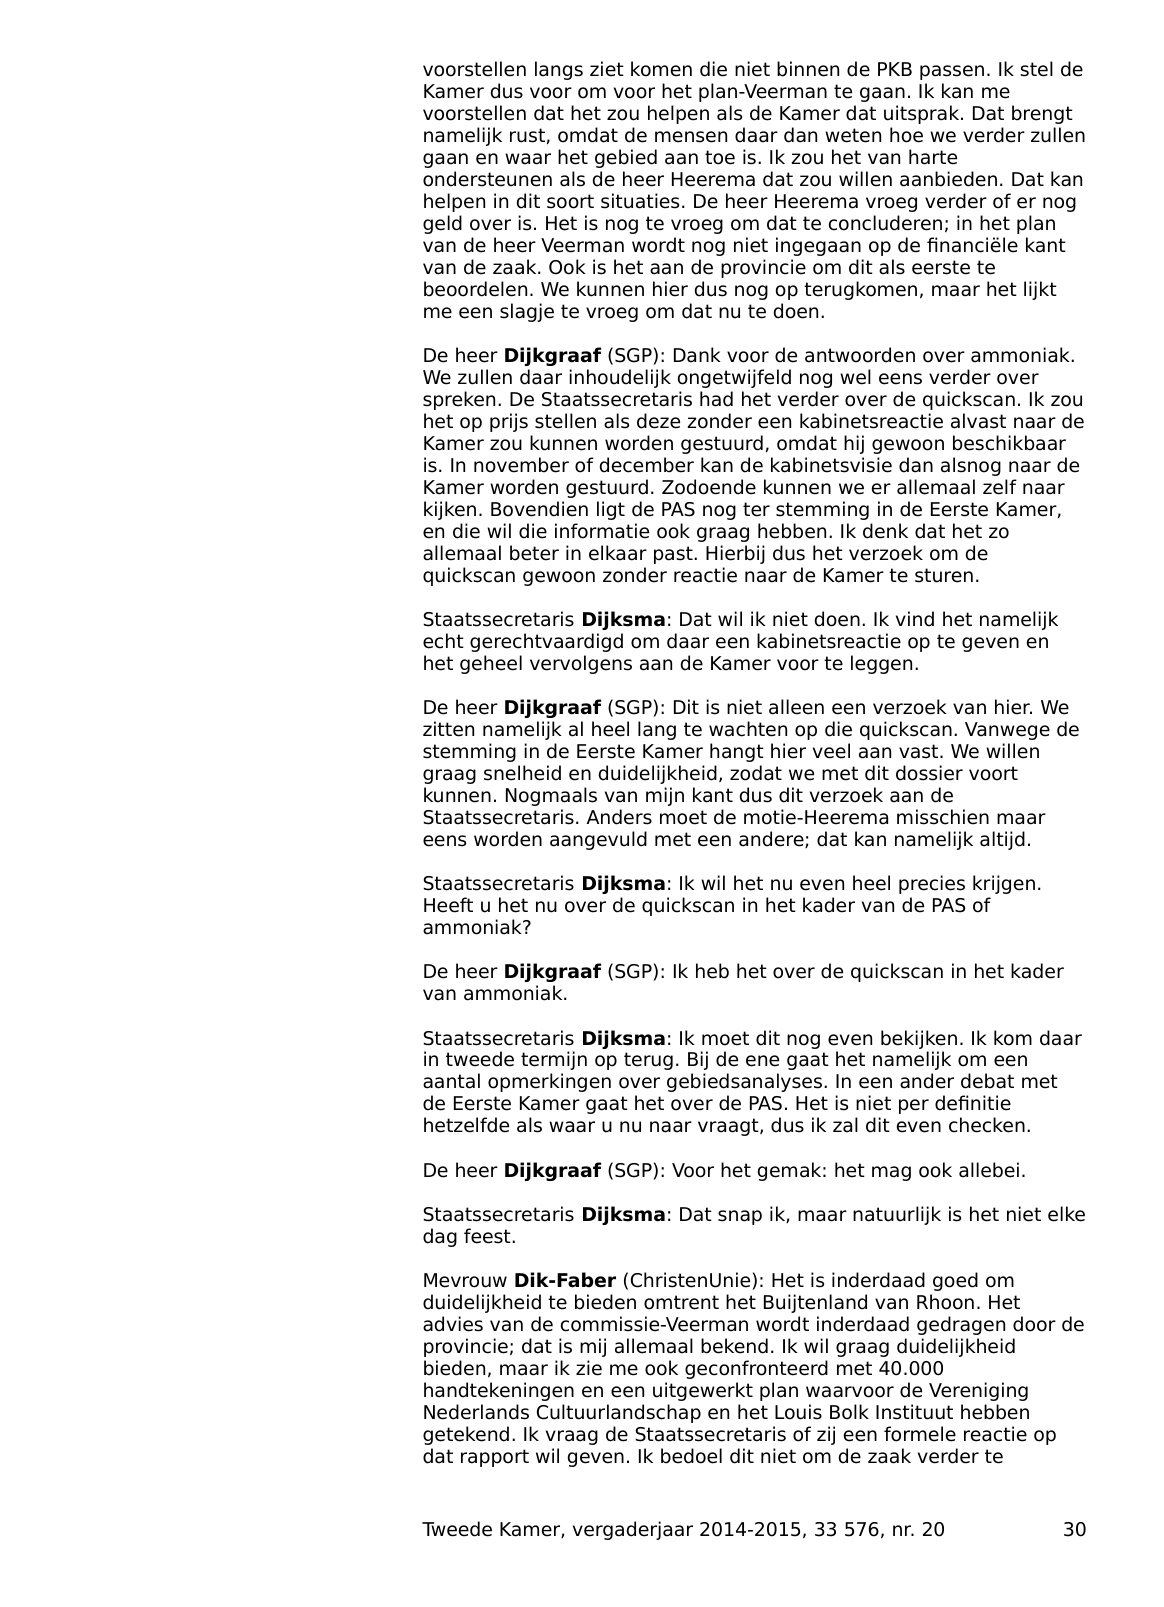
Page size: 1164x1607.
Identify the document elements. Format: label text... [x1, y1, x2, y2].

text Staatssecretaris Dijksma: Ik moet dit nog even bekijken. Ik kom daar in tweede termijn op terug. Bij de ene gaat het namelijk om een aantal opmerkingen over gebiedsanalyses. In een ander debat met de Eerste Kamer gaat het over de PAS. Het is niet per definitie hetzelfde als waar u nu naar vraagt, dus ik zal dit even checken. [422, 1027, 1087, 1137]
text Mevrouw Dik-Faber (ChristenUnie): Het is inderdaad goed om duidelijkheid te bieden omtrent het Buijtenland van Rhoon. Het advies van de commissie-Veerman wordt inderdaad gedragen door de provincie; dat is mij allemaal bekend. Ik wil graag duidelijkheid bieden, maar ik zie me ook geconfronteerd met 40.000 handtekeningen en een uitgewerkt plan waarvoor de Vereniging Nederlands Cultuurlandschap en het Louis Bolk Instituut hebben getekend. Ik vraag de Staatssecretaris of zij een formele reactie op dat rapport wil geven. Ik bedoel dit niet om de zaak verder te [422, 1270, 1087, 1468]
text De heer Dijkgraaf (SGP): Dit is niet alleen een verzoek van hier. We zitten namelijk al heel lang te wachten op die quickscan. Vanwege de stemming in de Eerste Kamer hangt hier veel aan vast. We willen graag snelheid en duidelijkheid, zodat we met dit dossier voort kunnen. Nogmaals van mijn kant dus dit verzoek aan de Staatssecretaris. Anders moet de motie-Heerema misschien maar eens worden aangevuld met een andere; dat kan namelijk altijd. [422, 697, 1087, 851]
text Staatssecretaris Dijksma: Ik wil het nu even heel precies krijgen. Heeft u het nu over de quickscan in het kader van de PAS of ammoniak? [422, 873, 1087, 939]
text De heer Dijkgraaf (SGP): Ik heb het over de quickscan in het kader van ammoniak. [422, 961, 1087, 1005]
text Staatssecretaris Dijksma: Dat snap ik, maar natuurlijk is het niet elke dag feest. [422, 1204, 1087, 1248]
text Staatssecretaris Dijksma: Dat wil ik niet doen. Ik vind het namelijk echt gerechtvaardigd om daar een kabinetsreactie op te geven en het geheel vervolgens aan de Kamer voor te leggen. [422, 609, 1087, 675]
text voorstellen langs ziet komen die niet binnen de PKB passen. Ik stel de Kamer dus voor om voor het plan-Veerman te gaan. Ik kan me voorstellen dat het zou helpen als de Kamer dat uitsprak. Dat brengt namelijk rust, omdat de mensen daar dan weten hoe we verder zullen gaan en waar het gebied aan toe is. Ik zou het van harte ondersteunen als de heer Heerema dat zou willen aanbieden. Dat kan helpen in dit soort situaties. De heer Heerema vroeg verder of er nog geld over is. Het is nog te vroeg om dat te concluderen; in het plan van de heer Veerman wordt nog niet ingegaan op de financiële kant van de zaak. Ook is het aan de provincie om dit als eerste te beoordelen. We kunnen hier dus nog op terugkomen, maar het lijkt me een slagje te vroeg om dat nu te doen. [422, 59, 1087, 323]
text De heer Dijkgraaf (SGP): Dank voor de antwoorden over ammoniak. We zullen daar inhoudelijk ongetwijfeld nog wel eens verder over spreken. De Staatssecretaris had het verder over de quickscan. Ik zou het op prijs stellen als deze zonder een kabinetsreactie alvast naar de Kamer zou kunnen worden gestuurd, omdat hij gewoon beschikbaar is. In november of december kan de kabinetsvisie dan alsnog naar de Kamer worden gestuurd. Zodoende kunnen we er allemaal zelf naar kijken. Bovendien ligt de PAS nog ter stemming in de Eerste Kamer, en die wil die informatie ook graag hebben. Ik denk dat het zo allemaal beter in elkaar past. Hierbij dus het verzoek om de quickscan gewoon zonder reactie naar de Kamer te sturen. [422, 345, 1087, 587]
text De heer Dijkgraaf (SGP): Voor het gemak: het mag ook allebei. [422, 1159, 1087, 1181]
